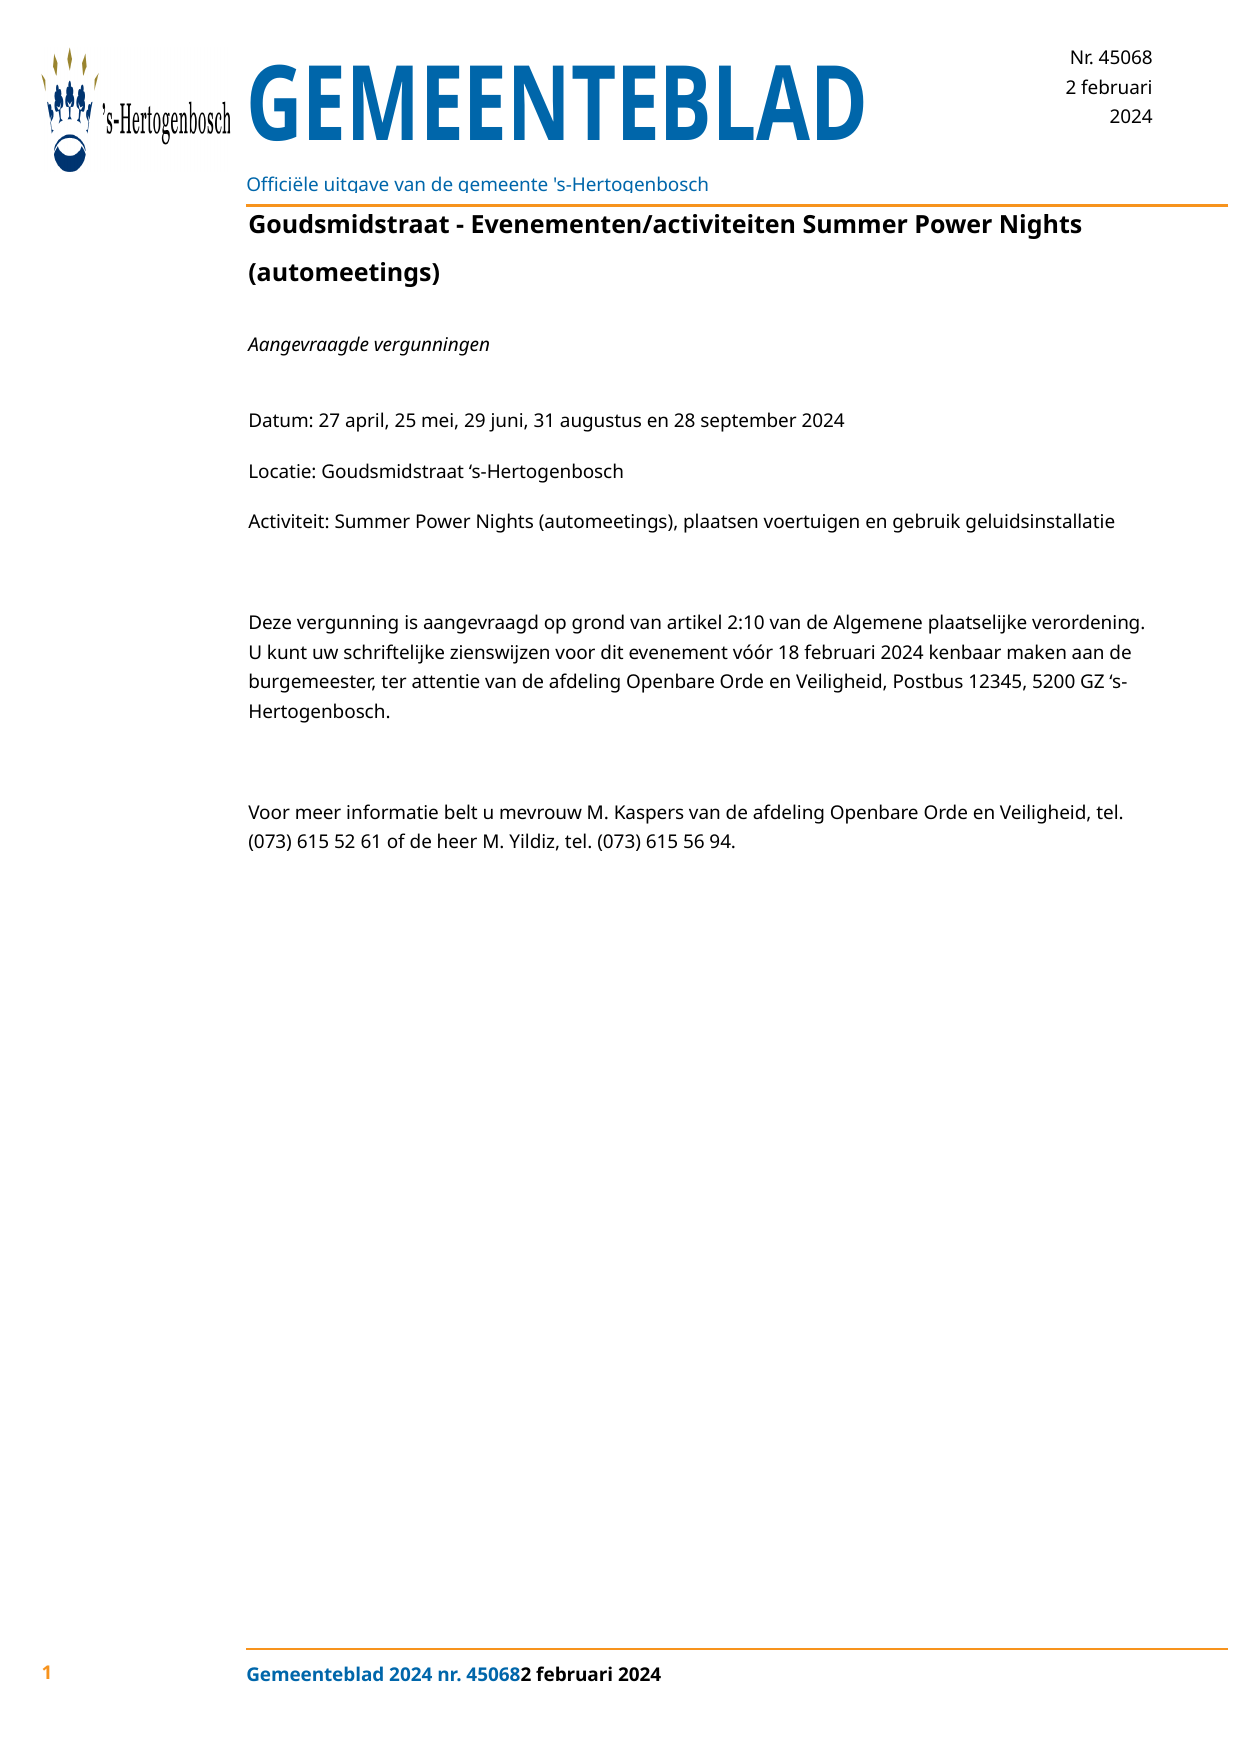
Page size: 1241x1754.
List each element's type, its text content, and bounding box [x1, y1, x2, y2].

picture [41, 47, 231, 172]
text Deze vergunning is aangevraagd op grond van artikel 2:10 van de Algemene plaatselijke verordening. U kunt uw schriftelijke zienswijzen voor dit evenement vóór 18 februari 2024 kenbaar maken aan de burgemeester, ter attentie van de afdeling Openbare Orde en Veiligheid, Postbus 12345, 5200 GZ ‘s-Hertogenbosch. [248, 609, 1152, 724]
text Activiteit: Summer Power Nights (automeetings), plaatsen voertuigen en gebruik geluidsinstallatie [248, 508, 1152, 534]
text Locatie: Goudsmidstraat ‘s-Hertogenbosch [248, 458, 1152, 484]
text Datum: 27 april, 25 mei, 29 juni, 31 augustus en 28 september 2024 [248, 408, 1152, 433]
text Aangevraagde vergunningen [248, 331, 1152, 357]
text Voor meer informatie belt u mevrouw M. Kaspers van de afdeling Openbare Orde en Veiligheid, tel. (073) 615 52 61 of de heer M. Yildiz, tel. (073) 615 56 94. [248, 799, 1152, 854]
text Goudsmidstraat - Evenementen/activiteiten Summer Power Nights (automeetings) [248, 207, 1152, 288]
